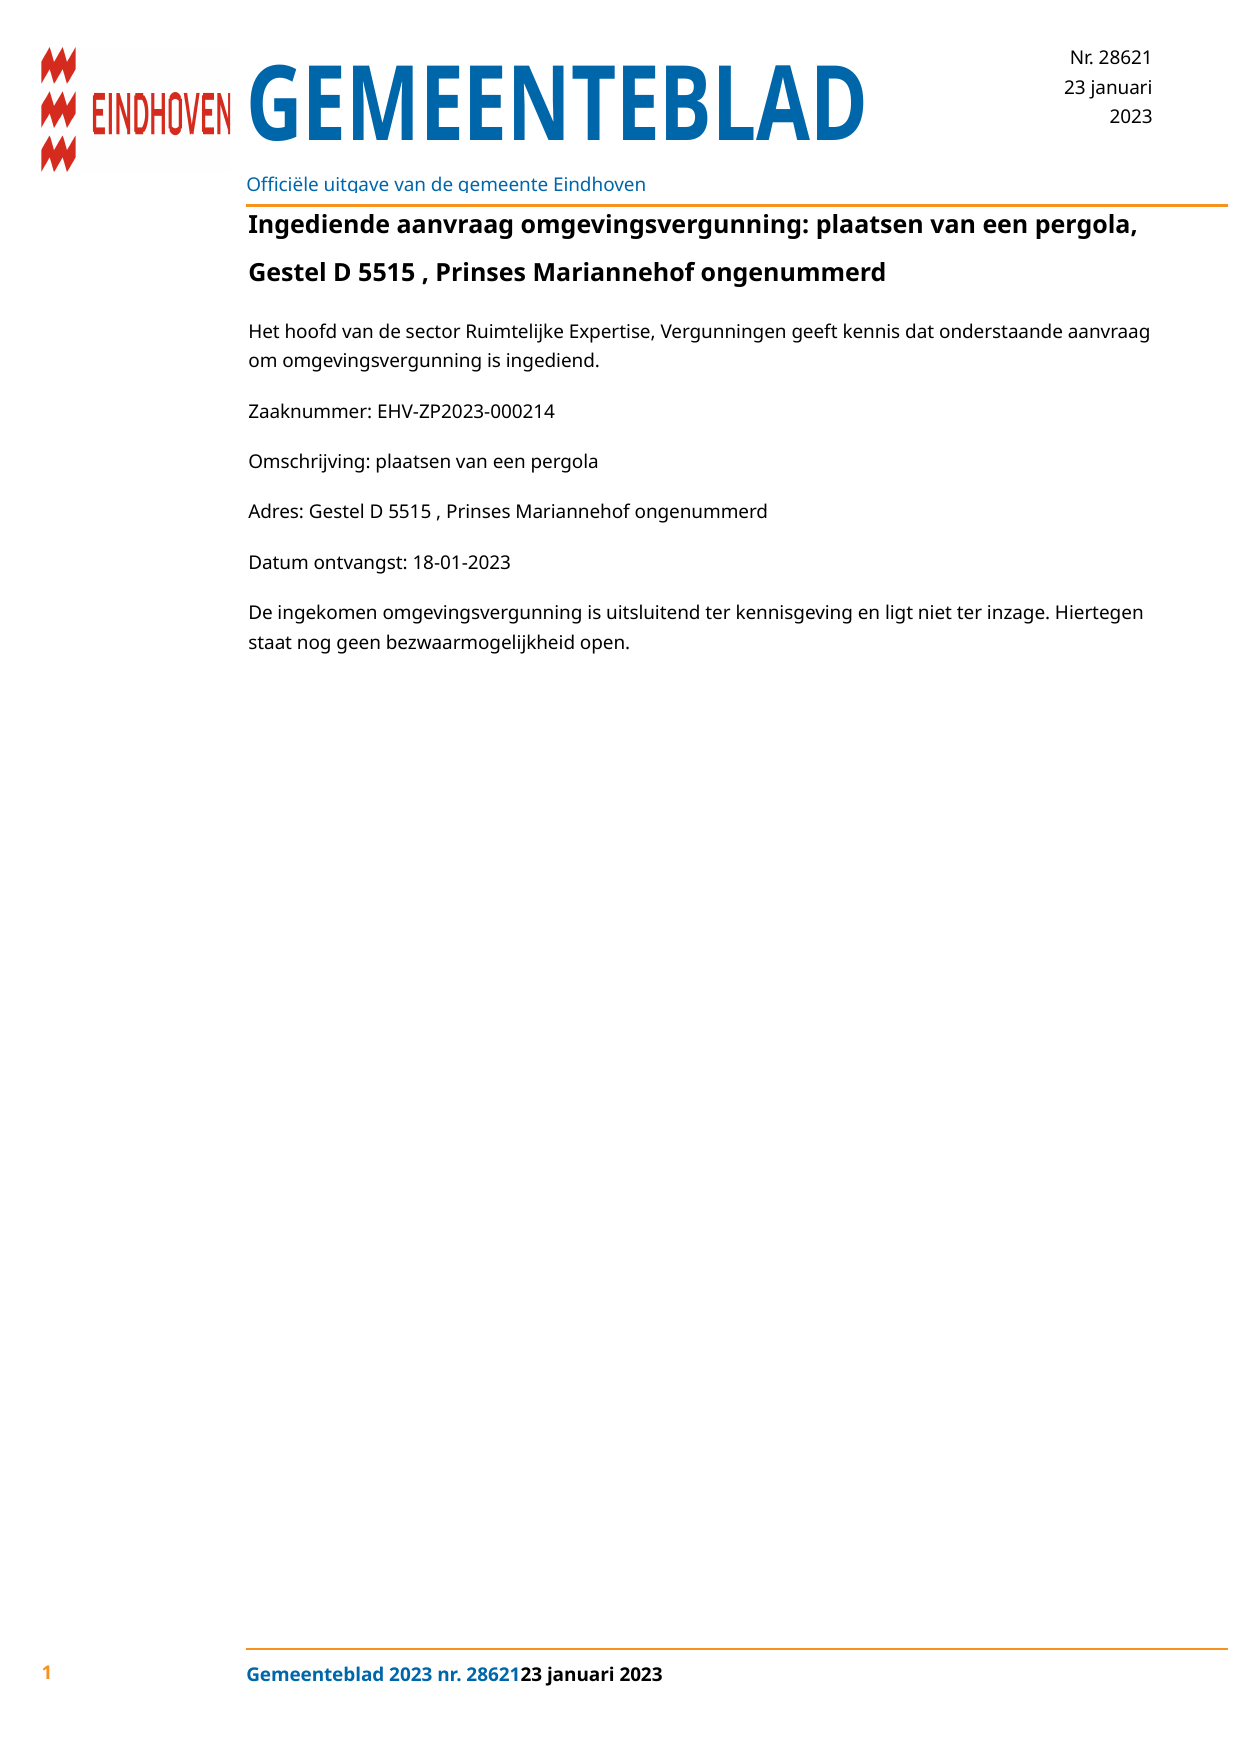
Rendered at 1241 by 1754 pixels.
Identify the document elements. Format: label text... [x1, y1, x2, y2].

picture [41, 47, 231, 172]
text Omschrijving: plaatsen van een pergola [248, 448, 1152, 474]
text Datum ontvangst: 18-01-2023 [248, 549, 1152, 575]
text Het hoofd van de sector Ruimtelijke Expertise, Vergunningen geeft kennis dat onderstaande aanvraag om omgevingsvergunning is ingediend. [248, 318, 1152, 373]
text De ingekomen omgevingsvergunning is uitsluitend ter kennisgeving en ligt niet ter inzage. Hiertegen staat nog geen bezwaarmogelijkheid open. [248, 599, 1152, 655]
text Ingediende aanvraag omgevingsvergunning: plaatsen van een pergola, Gestel D 5515 , Prinses Mariannehof ongenummerd [248, 207, 1152, 288]
text Zaaknummer: EHV-ZP2023-000214 [248, 398, 1152, 424]
text Adres: Gestel D 5515 , Prinses Mariannehof ongenummerd [248, 499, 1152, 524]
